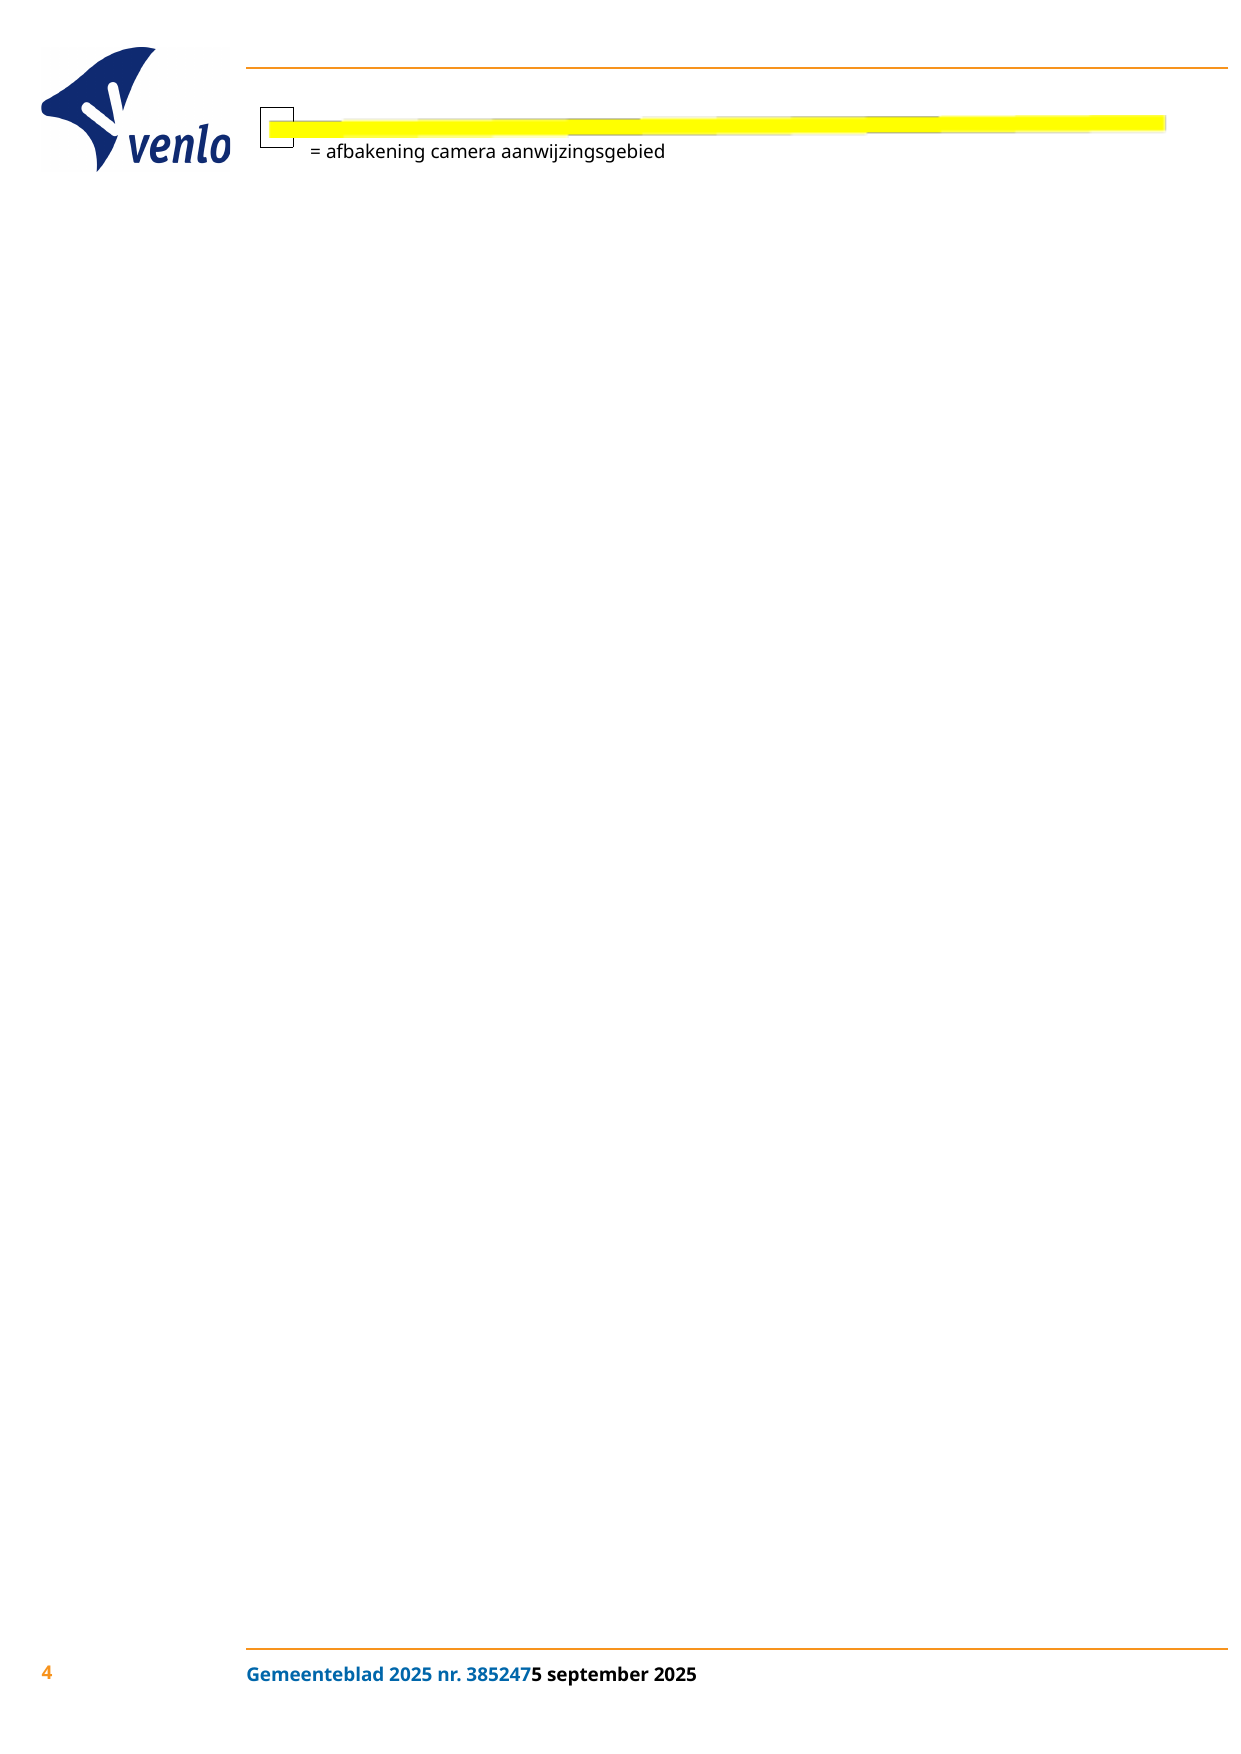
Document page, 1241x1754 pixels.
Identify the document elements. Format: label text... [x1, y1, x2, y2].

picture [268, 115, 1173, 138]
picture [41, 47, 231, 172]
text = afbakening camera aanwijzingsgebied [248, 95, 1152, 164]
